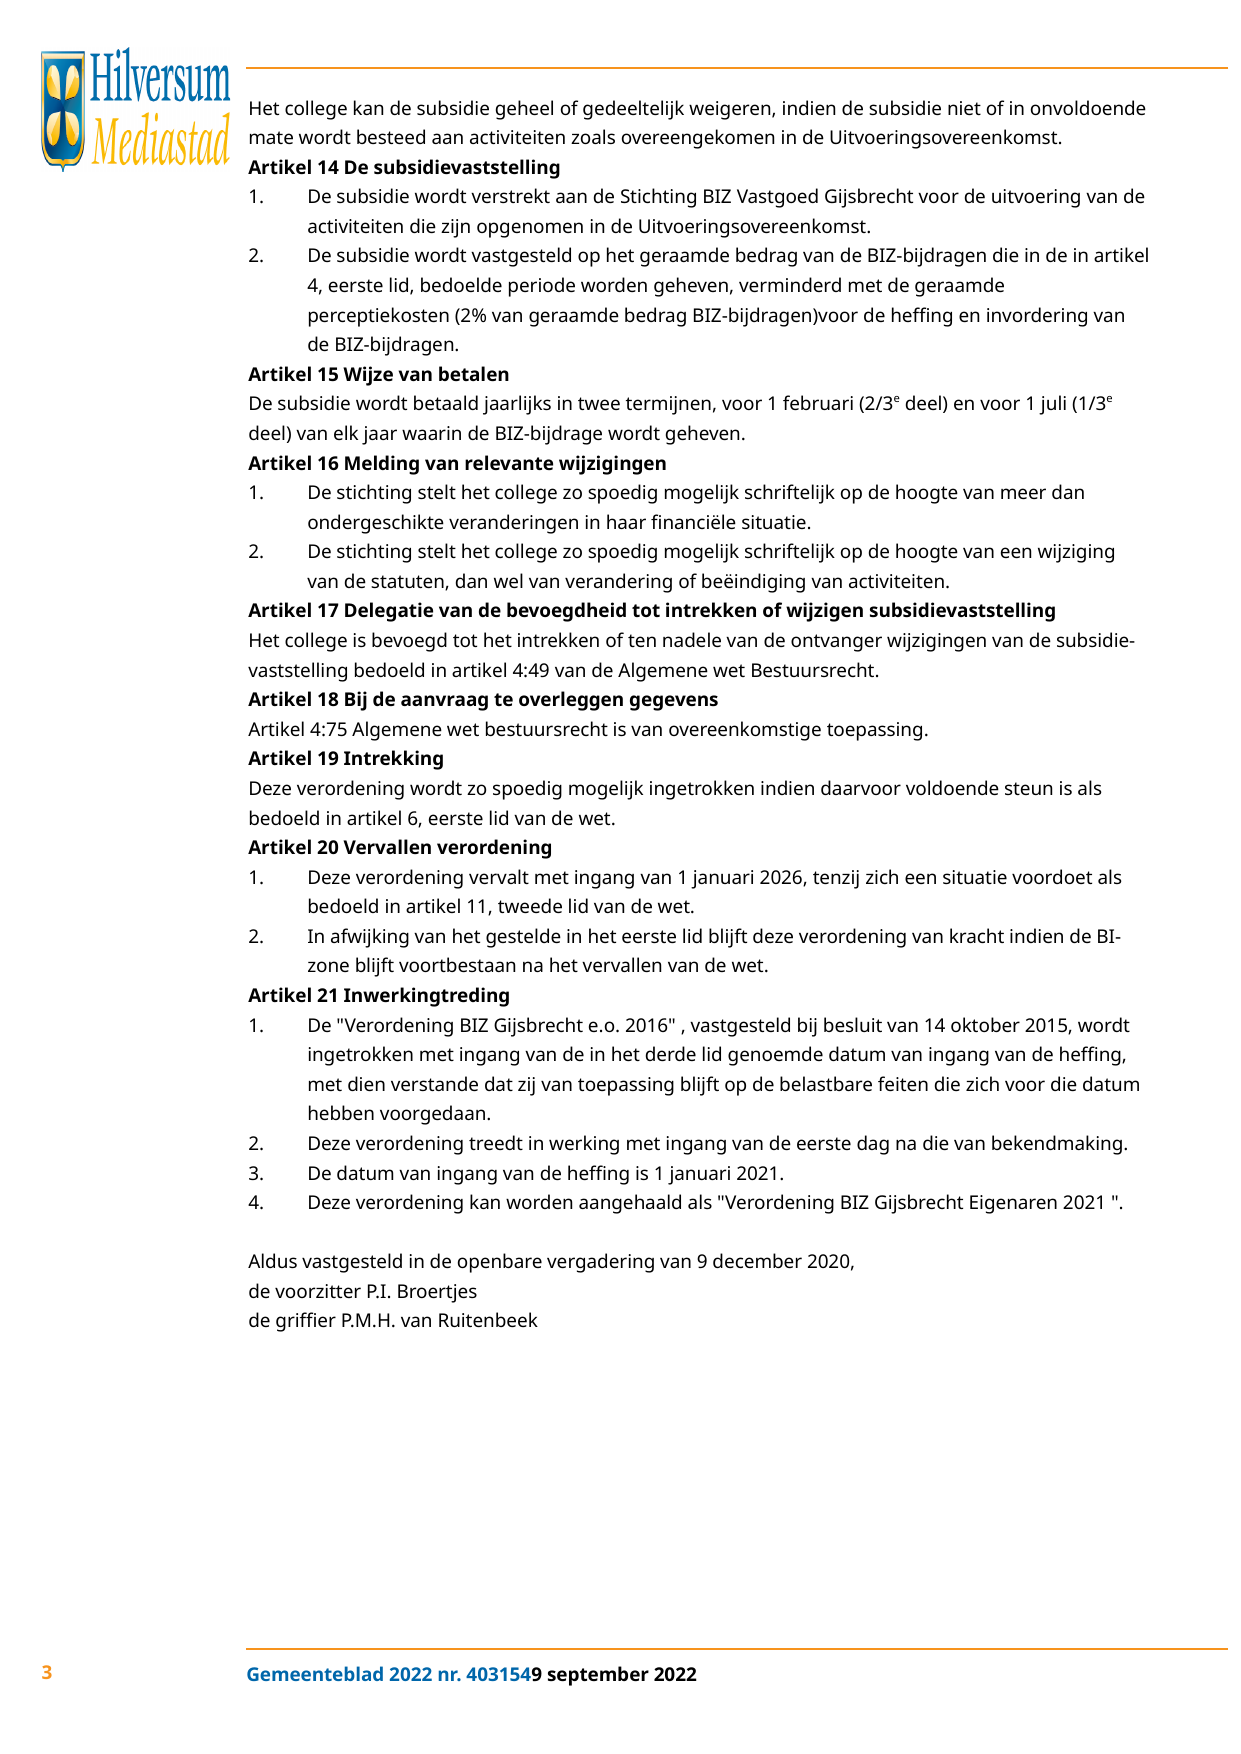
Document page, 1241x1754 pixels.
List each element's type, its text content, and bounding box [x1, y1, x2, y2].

text Artikel 17 Delegatie van de bevoegdheid tot intrekken of wijzigen subsidievaststelling [248, 598, 1152, 623]
text Artikel 21 Inwerkingtreding [248, 982, 1152, 1008]
text Artikel 16 Melding van relevante wijzigingen [248, 450, 1152, 476]
text Artikel 20 Vervallen verordening [248, 834, 1152, 860]
list Deze verordening treedt in werking met ingang van de eerste dag na die van bekendmaking. [248, 1130, 1152, 1156]
text Aldus vastgesteld in de openbare vergadering van 9 december 2020, [248, 1248, 1152, 1274]
list De stichting stelt het college zo spoedig mogelijk schriftelijk op de hoogte van een wijziging van de statuten, dan wel van verandering of beëindiging van activiteiten. [248, 538, 1152, 594]
list De datum van ingang van de heffing is 1 januari 2021. [248, 1160, 1152, 1186]
list De "Verordening BIZ Gijsbrecht e.o. 2016" , vastgesteld bij besluit van 14 oktober 2015, wordt ingetrokken met ingang van de in het derde lid genoemde datum van ingang van de heffing, met dien verstande dat zij van toepassing blijft op de belastbare feiten die zich voor die datum hebben voorgedaan. [248, 1012, 1152, 1126]
text Artikel 19 Intrekking [248, 746, 1152, 771]
text De subsidie wordt betaald jaarlijks in twee termijnen, voor 1 februari (2/3e deel) en voor 1 juli (1/3e deel) van elk jaar waarin de BIZ-bijdrage wordt geheven. [248, 391, 1152, 446]
list De stichting stelt het college zo spoedig mogelijk schriftelijk op de hoogte van meer dan ondergeschikte veranderingen in haar financiële situatie. [248, 479, 1152, 535]
text Artikel 4:75 Algemene wet bestuursrecht is van overeenkomstige toepassing. [248, 716, 1152, 742]
text Het college kan de subsidie geheel of gedeeltelijk weigeren, indien de subsidie niet of in onvoldoende mate wordt besteed aan activiteiten zoals overeengekomen in de Uitvoeringsovereenkomst. [248, 95, 1152, 150]
text Deze verordening wordt zo spoedig mogelijk ingetrokken indien daarvoor voldoende steun is als bedoeld in artikel 6, eerste lid van de wet. [248, 775, 1152, 831]
list Deze verordening kan worden aangehaald als "Verordening BIZ Gijsbrecht Eigenaren 2021 ". [248, 1189, 1152, 1215]
text Artikel 14 De subsidievaststelling [248, 154, 1152, 180]
text Artikel 18 Bij de aanvraag te overleggen gegevens [248, 686, 1152, 712]
list In afwijking van het gestelde in het eerste lid blijft deze verordening van kracht indien de BI-zone blijft voortbestaan na het vervallen van de wet. [248, 923, 1152, 978]
list De subsidie wordt vastgesteld op het geraamde bedrag van de BIZ-bijdragen die in de in artikel 4, eerste lid, bedoelde periode worden geheven, verminderd met de geraamde perceptiekosten (2% van geraamde bedrag BIZ-bijdragen)voor de heffing en invordering van de BIZ-bijdragen. [248, 243, 1152, 357]
list Deze verordening vervalt met ingang van 1 januari 2026, tenzij zich een situatie voordoet als bedoeld in artikel 11, tweede lid van de wet. [248, 864, 1152, 919]
text de griffier P.M.H. van Ruitenbeek [248, 1308, 1152, 1333]
text Het college is bevoegd tot het intrekken of ten nadele van de ontvanger wijzigingen van de subsidie-vaststelling bedoeld in artikel 4:49 van de Algemene wet Bestuursrecht. [248, 627, 1152, 683]
text de voorzitter P.I. Broertjes [248, 1278, 1152, 1304]
picture [41, 47, 231, 172]
text Artikel 15 Wijze van betalen [248, 361, 1152, 387]
list De subsidie wordt verstrekt aan de Stichting BIZ Vastgoed Gijsbrecht voor de uitvoering van de activiteiten die zijn opgenomen in de Uitvoeringsovereenkomst. [248, 183, 1152, 239]
